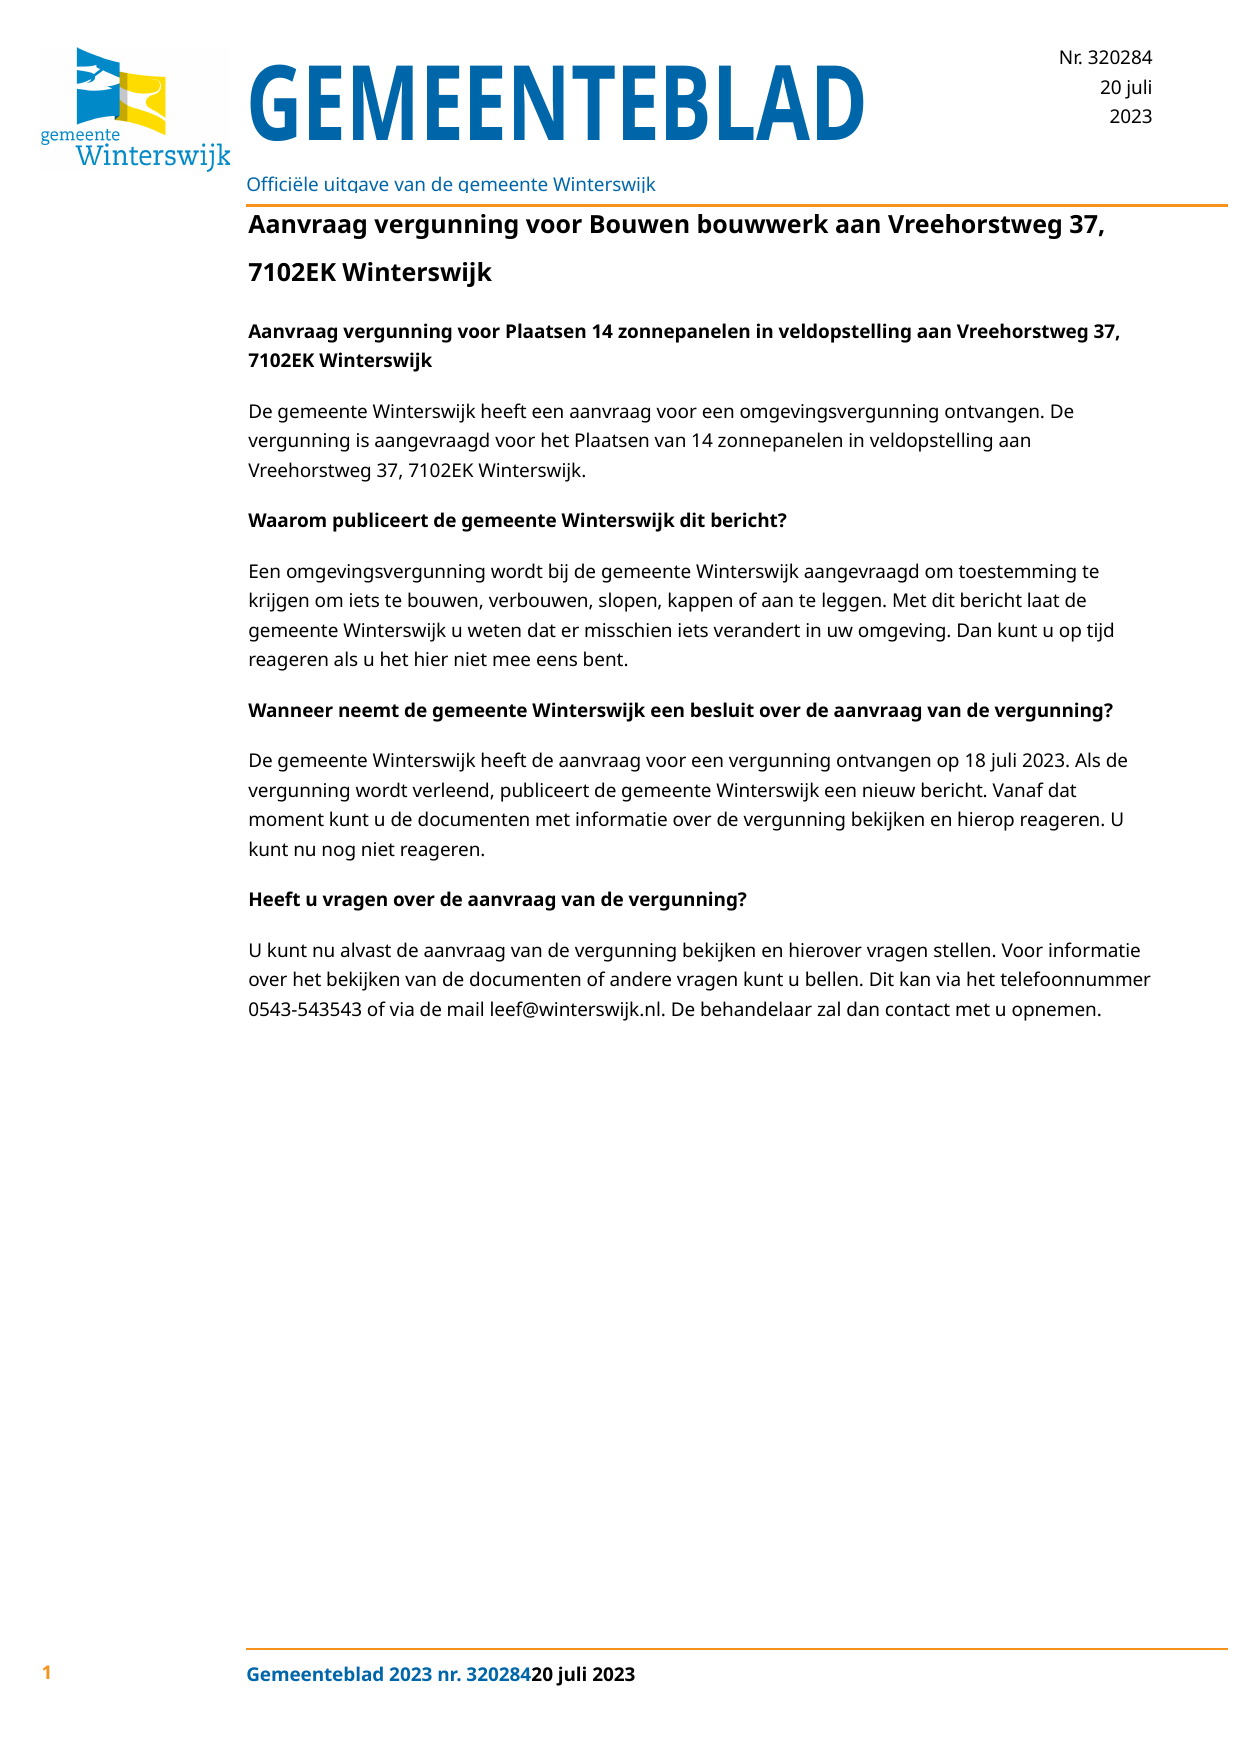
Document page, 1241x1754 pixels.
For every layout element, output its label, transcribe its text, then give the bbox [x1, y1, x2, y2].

text Heeft u vragen over de aanvraag van de vergunning? [248, 887, 1152, 912]
text De gemeente Winterswijk heeft de aanvraag voor een vergunning ontvangen op 18 juli 2023. Als de vergunning wordt verleend, publiceert de gemeente Winterswijk een nieuw bericht. Vanaf dat moment kunt u de documenten met informatie over de vergunning bekijken en hierop reageren. U kunt nu nog niet reageren. [248, 747, 1152, 862]
picture [41, 47, 231, 172]
text De gemeente Winterswijk heeft een aanvraag voor een omgevingsvergunning ontvangen. De vergunning is aangevraagd voor het Plaatsen van 14 zonnepanelen in veldopstelling aan Vreehorstweg 37, 7102EK Winterswijk. [248, 398, 1152, 483]
text Een omgevingsvergunning wordt bij de gemeente Winterswijk aangevraagd om toestemming te krijgen om iets te bouwen, verbouwen, slopen, kappen of aan te leggen. Met dit bericht laat de gemeente Winterswijk u weten dat er misschien iets verandert in uw omgeving. Dan kunt u op tijd reageren als u het hier niet mee eens bent. [248, 558, 1152, 672]
picture [225, 153, 231, 162]
text Aanvraag vergunning voor Bouwen bouwwerk aan Vreehorstweg 37, 7102EK Winterswijk [248, 207, 1152, 288]
text Aanvraag vergunning voor Plaatsen 14 zonnepanelen in veldopstelling aan Vreehorstweg 37, 7102EK Winterswijk [248, 318, 1152, 373]
text Waarom publiceert de gemeente Winterswijk dit bericht? [248, 507, 1152, 533]
text U kunt nu alvast de aanvraag van de vergunning bekijken en hierover vragen stellen. Voor informatie over het bekijken van de documenten of andere vragen kunt u bellen. Dit kan via het telefoonnummer 0543-543543 of via de mail leef@winterswijk.nl. De behandelaar zal dan contact met u opnemen. [248, 937, 1152, 1022]
text Wanneer neemt de gemeente Winterswijk een besluit over de aanvraag van de vergunning? [248, 697, 1152, 723]
